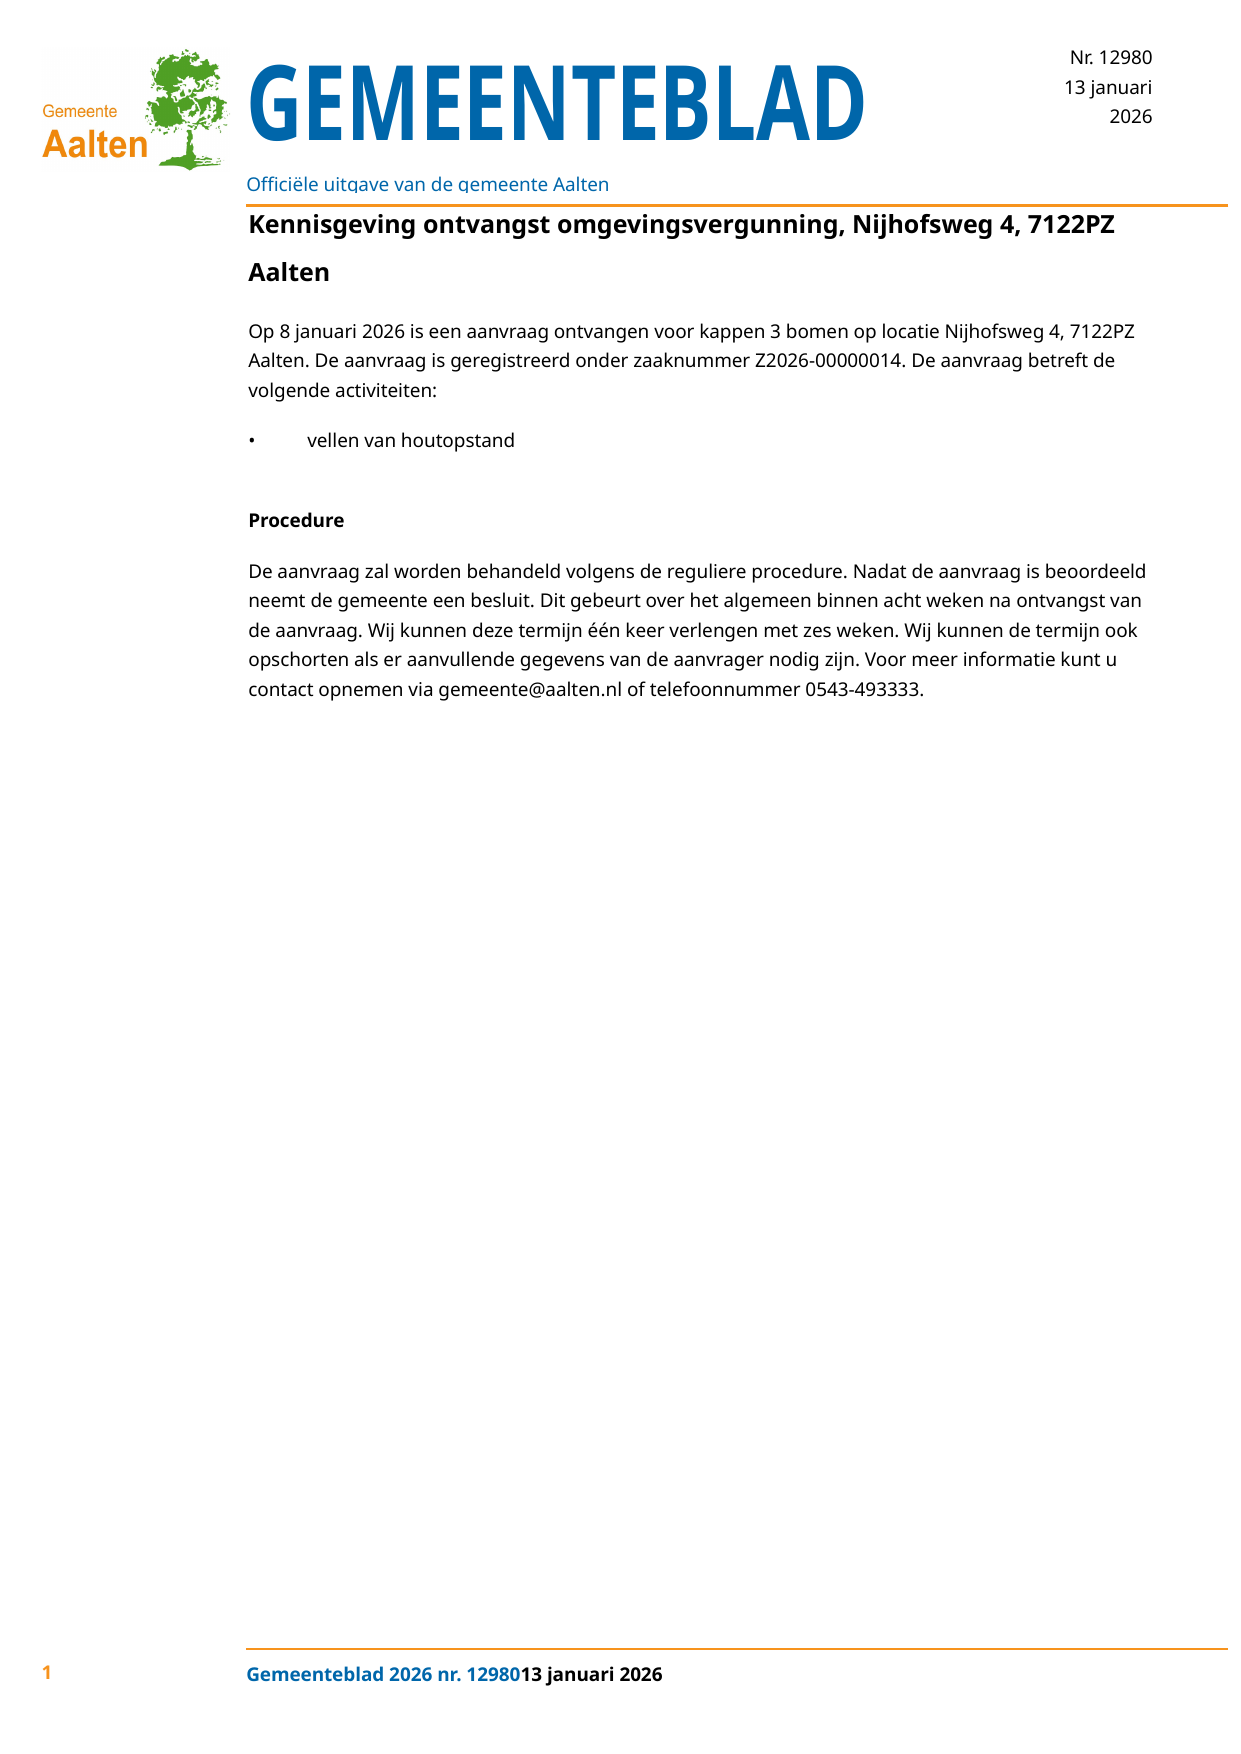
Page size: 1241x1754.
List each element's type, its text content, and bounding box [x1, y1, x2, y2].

text De aanvraag zal worden behandeld volgens de reguliere procedure. Nadat de aanvraag is beoordeeld neemt de gemeente een besluit. Dit gebeurt over het algemeen binnen acht weken na ontvangst van de aanvraag. Wij kunnen deze termijn één keer verlengen met zes weken. Wij kunnen de termijn ook opschorten als er aanvullende gegevens van de aanvrager nodig zijn. Voor meer informatie kunt u contact opnemen via gemeente@aalten.nl of telefoonnummer 0543-493333. [248, 558, 1152, 702]
text Procedure [248, 507, 1152, 533]
list vellen van houtopstand [248, 427, 1152, 453]
text Op 8 januari 2026 is een aanvraag ontvangen voor kappen 3 bomen op locatie Nijhofsweg 4, 7122PZ Aalten. De aanvraag is geregistreerd onder zaaknummer Z2026-00000014. De aanvraag betreft de volgende activiteiten: [248, 318, 1152, 403]
text Kennisgeving ontvangst omgevingsvergunning, Nijhofsweg 4, 7122PZ Aalten [248, 207, 1152, 288]
picture [41, 47, 231, 172]
